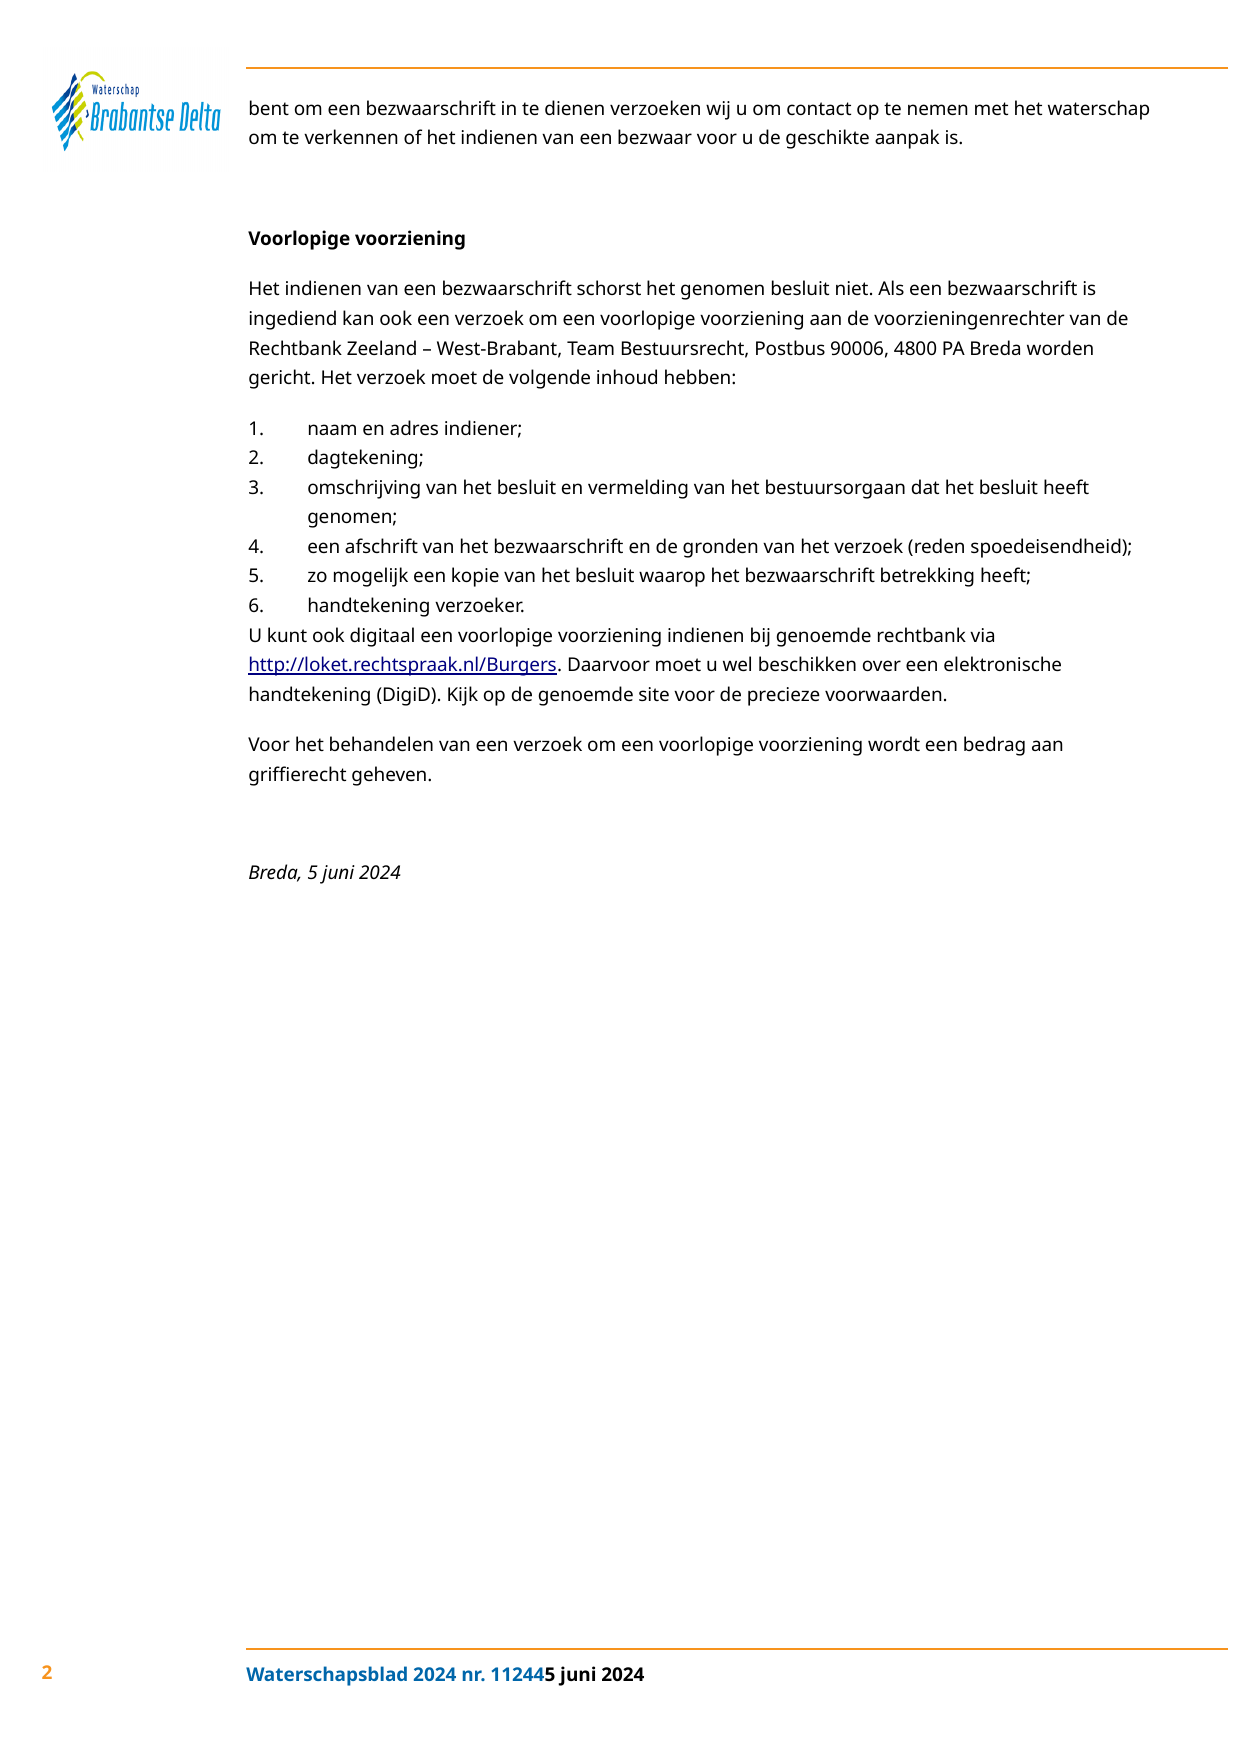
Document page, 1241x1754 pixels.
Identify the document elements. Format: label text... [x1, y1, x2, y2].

text U kunt ook digitaal een voorlopige voorziening indienen bij genoemde rechtbank via http://loket.rechtspraak.nl/Burgers. Daarvoor moet u wel beschikken over een elektronische handtekening (DigiD). Kijk op de genoemde site voor de precieze voorwaarden. [248, 622, 1152, 707]
list naam en adres indiener; [248, 415, 1152, 441]
text Breda, 5 juni 2024 [248, 859, 1152, 885]
list handtekening verzoeker. [248, 592, 1152, 618]
list omschrijving van het besluit en vermelding van het bestuursorgaan dat het besluit heeft genomen; [248, 474, 1152, 529]
text Het indienen van een bezwaarschrift schorst het genomen besluit niet. Als een bezwaarschrift is ingediend kan ook een verzoek om een voorlopige voorziening aan de voorzieningenrechter van de Rechtbank Zeeland – West-Brabant, Team Bestuursrecht, Postbus 90006, 4800 PA Breda worden gericht. Het verzoek moet de volgende inhoud hebben: [248, 276, 1152, 390]
text Voorlopige voorziening [248, 225, 1152, 251]
text bent om een bezwaarschrift in te dienen verzoeken wij u om contact op te nemen met het waterschap om te verkennen of het indienen van een bezwaar voor u de geschikte aanpak is. [248, 95, 1152, 150]
list een afschrift van het bezwaarschrift en de gronden van het verzoek (reden spoedeisendheid); [248, 533, 1152, 559]
list dagtekening; [248, 444, 1152, 470]
list zo mogelijk een kopie van het besluit waarop het bezwaarschrift betrekking heeft; [248, 563, 1152, 588]
picture [41, 47, 231, 172]
text Voor het behandelen van een verzoek om een voorlopige voorziening wordt een bedrag aan griffierecht geheven. [248, 731, 1152, 787]
